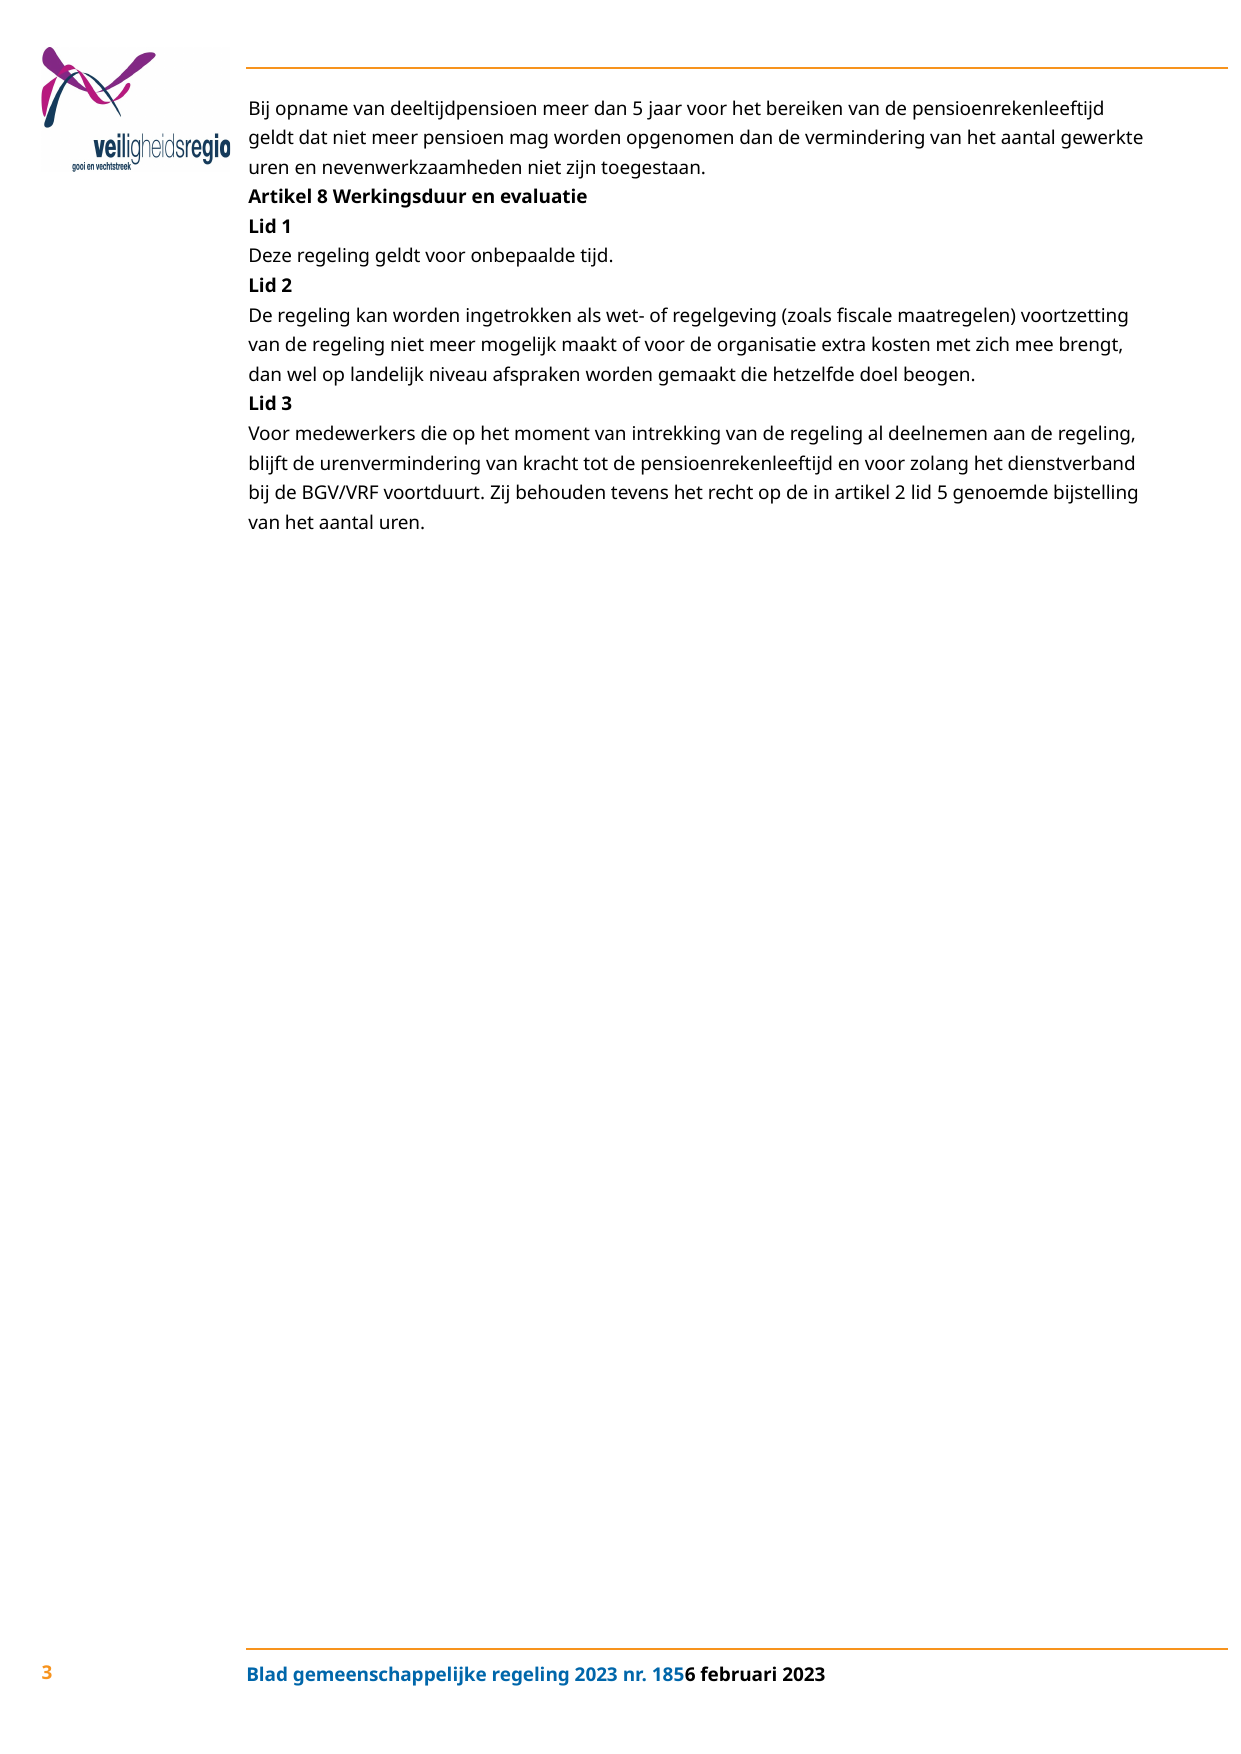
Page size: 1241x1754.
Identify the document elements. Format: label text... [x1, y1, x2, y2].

text Lid 2 [248, 272, 1152, 298]
text Voor medewerkers die op het moment van intrekking van de regeling al deelnemen aan de regeling, blijft de urenvermindering van kracht tot de pensioenrekenleeftijd en voor zolang het dienstverband bij de BGV/VRF voortduurt. Zij behouden tevens het recht op de in artikel 2 lid 5 genoemde bijstelling van het aantal uren. [248, 420, 1152, 535]
text Artikel 8 Werkingsduur en evaluatie [248, 183, 1152, 209]
text Deze regeling geldt voor onbepaalde tijd. [248, 243, 1152, 268]
text Lid 1 [248, 213, 1152, 239]
text Lid 3 [248, 391, 1152, 416]
text De regeling kan worden ingetrokken als wet- of regelgeving (zoals fiscale maatregelen) voortzetting van de regeling niet meer mogelijk maakt of voor de organisatie extra kosten met zich mee brengt, dan wel op landelijk niveau afspraken worden gemaakt die hetzelfde doel beogen. [248, 302, 1152, 387]
text Bij opname van deeltijdpensioen meer dan 5 jaar voor het bereiken van de pensioenrekenleeftijd geldt dat niet meer pensioen mag worden opgenomen dan de vermindering van het aantal gewerkte uren en nevenwerkzaamheden niet zijn toegestaan. [248, 95, 1152, 180]
picture [41, 47, 231, 172]
